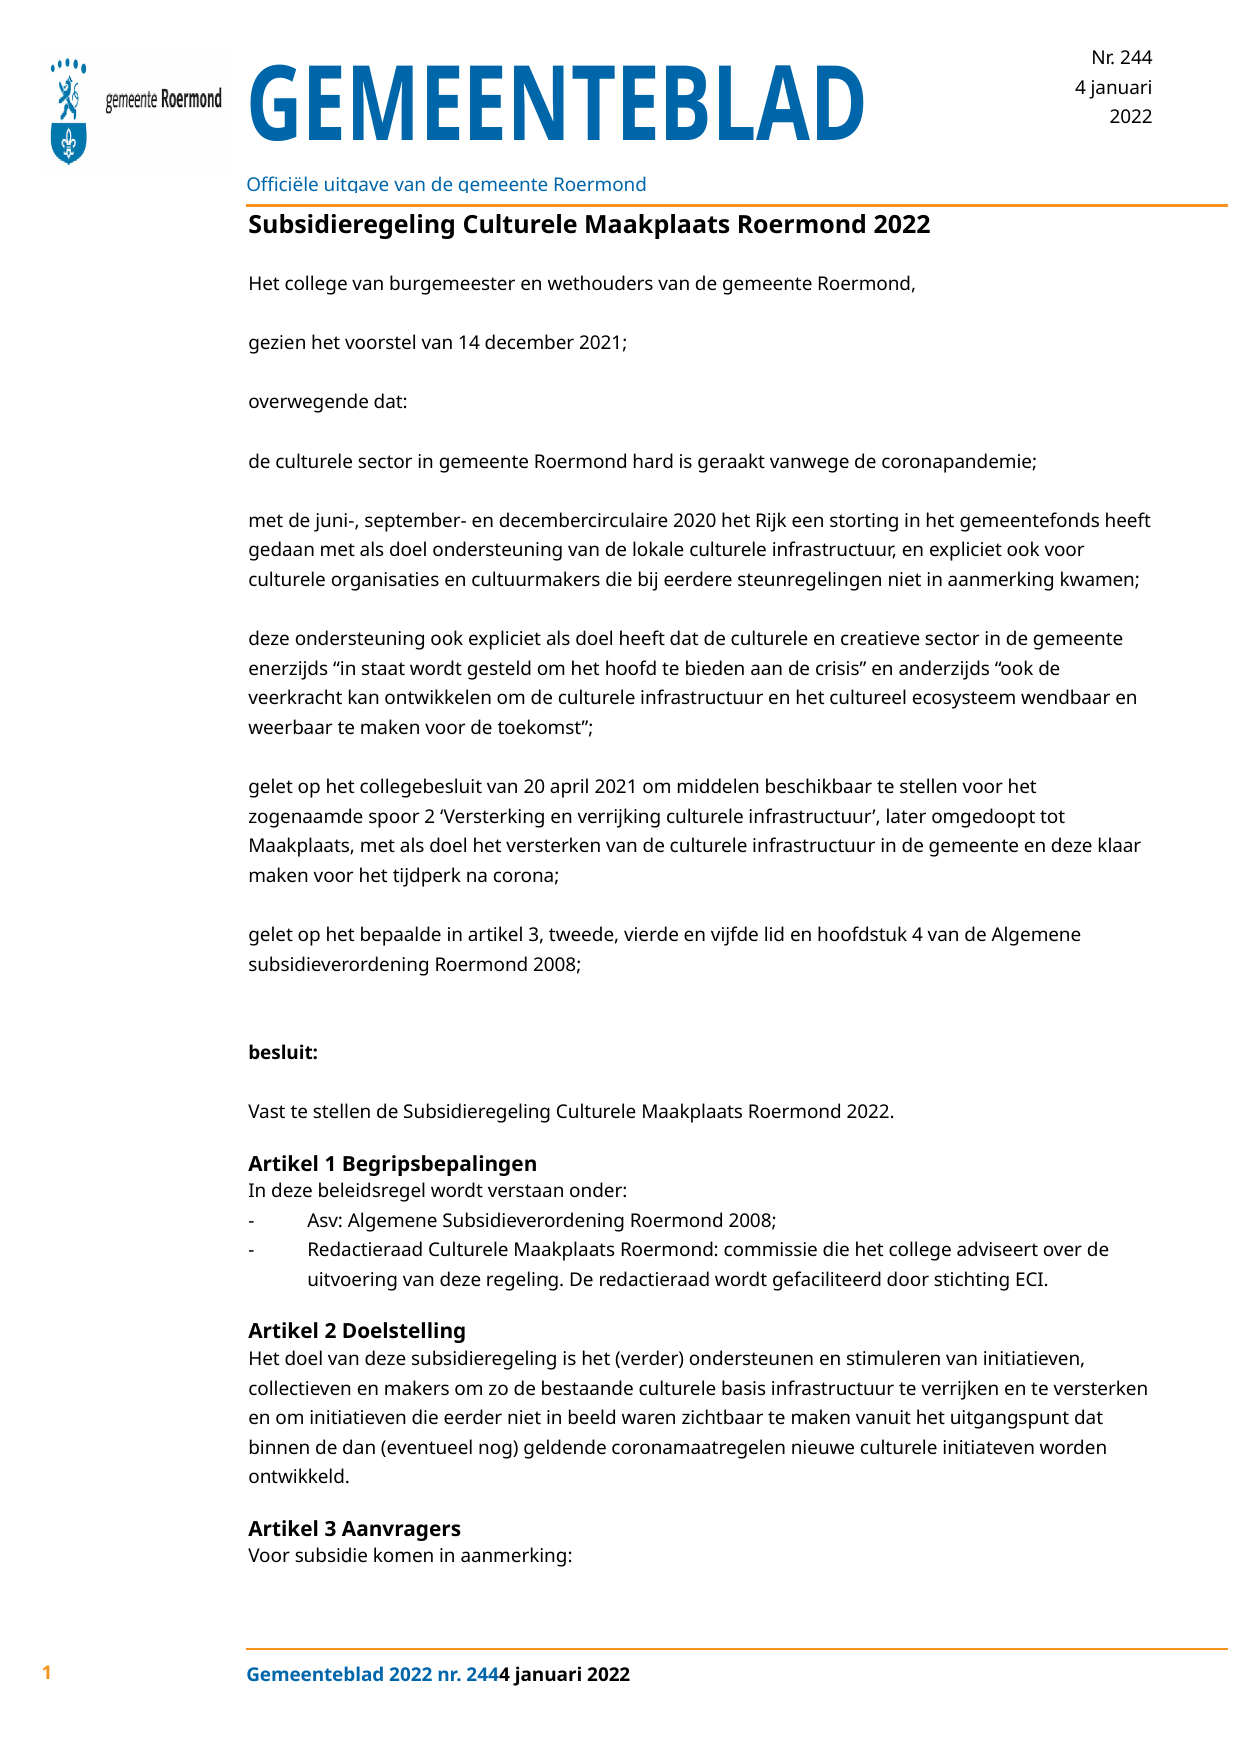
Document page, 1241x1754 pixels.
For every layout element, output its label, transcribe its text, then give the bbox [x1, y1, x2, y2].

text overwegende dat: [248, 389, 1152, 414]
text de culturele sector in gemeente Roermond hard is geraakt vanwege de coronapandemie; [248, 448, 1152, 473]
text besluit: [248, 1039, 1152, 1065]
text In deze beleidsregel wordt verstaan onder: [248, 1177, 1152, 1203]
text deze ondersteuning ook expliciet als doel heeft dat de culturele en creatieve sector in de gemeente enerzijds “in staat wordt gesteld om het hoofd te bieden aan de crisis” en anderzijds “ook de veerkracht kan ontwikkelen om de culturele infrastructuur en het cultureel ecosysteem wendbaar en weerbaar te maken voor de toekomst”; [248, 625, 1152, 740]
text Het college van burgemeester en wethouders van de gemeente Roermond, [248, 270, 1152, 296]
text Het doel van deze subsidieregeling is het (verder) ondersteunen en stimuleren van initiatieven, collectieven en makers om zo de bestaande culturele basis infrastructuur te verrijken en te versterken en om initiatieven die eerder niet in beeld waren zichtbaar te maken vanuit het uitgangspunt dat binnen de dan (eventueel nog) geldende coronamaatregelen nieuwe culturele initiateven worden ontwikkeld. [248, 1345, 1152, 1489]
list Redactieraad Culturele Maakplaats Roermond: commissie die het college adviseert over de uitvoering van deze regeling. De redactieraad wordt gefaciliteerd door stichting ECI. [248, 1237, 1152, 1292]
list Asv: Algemene Subsidieverordening Roermond 2008; [248, 1207, 1152, 1233]
text Artikel 2 Doelstelling [248, 1317, 1152, 1345]
text Artikel 3 Aanvragers [248, 1514, 1152, 1542]
text Subsidieregeling Culturele Maakplaats Roermond 2022 [248, 207, 1152, 241]
text Vast te stellen de Subsidieregeling Culturele Maakplaats Roermond 2022. [248, 1099, 1152, 1124]
picture [41, 47, 231, 172]
text gelet op het collegebesluit van 20 april 2021 om middelen beschikbaar te stellen voor het zogenaamde spoor 2 ‘Versterking en verrijking culturele infrastructuur’, later omgedoopt tot Maakplaats, met als doel het versterken van de culturele infrastructuur in de gemeente en deze klaar maken voor het tijdperk na corona; [248, 773, 1152, 888]
text Artikel 1 Begripsbepalingen [248, 1149, 1152, 1177]
text met de juni-, september- en decembercirculaire 2020 het Rijk een storting in het gemeentefonds heeft gedaan met als doel ondersteuning van de lokale culturele infrastructuur, en expliciet ook voor culturele organisaties en cultuurmakers die bij eerdere steunregelingen niet in aanmerking kwamen; [248, 507, 1152, 592]
text gelet op het bepaalde in artikel 3, tweede, vierde en vijfde lid en hoofdstuk 4 van de Algemene subsidieverordening Roermond 2008; [248, 921, 1152, 976]
text gezien het voorstel van 14 december 2021; [248, 329, 1152, 355]
text Voor subsidie komen in aanmerking: [248, 1542, 1152, 1568]
